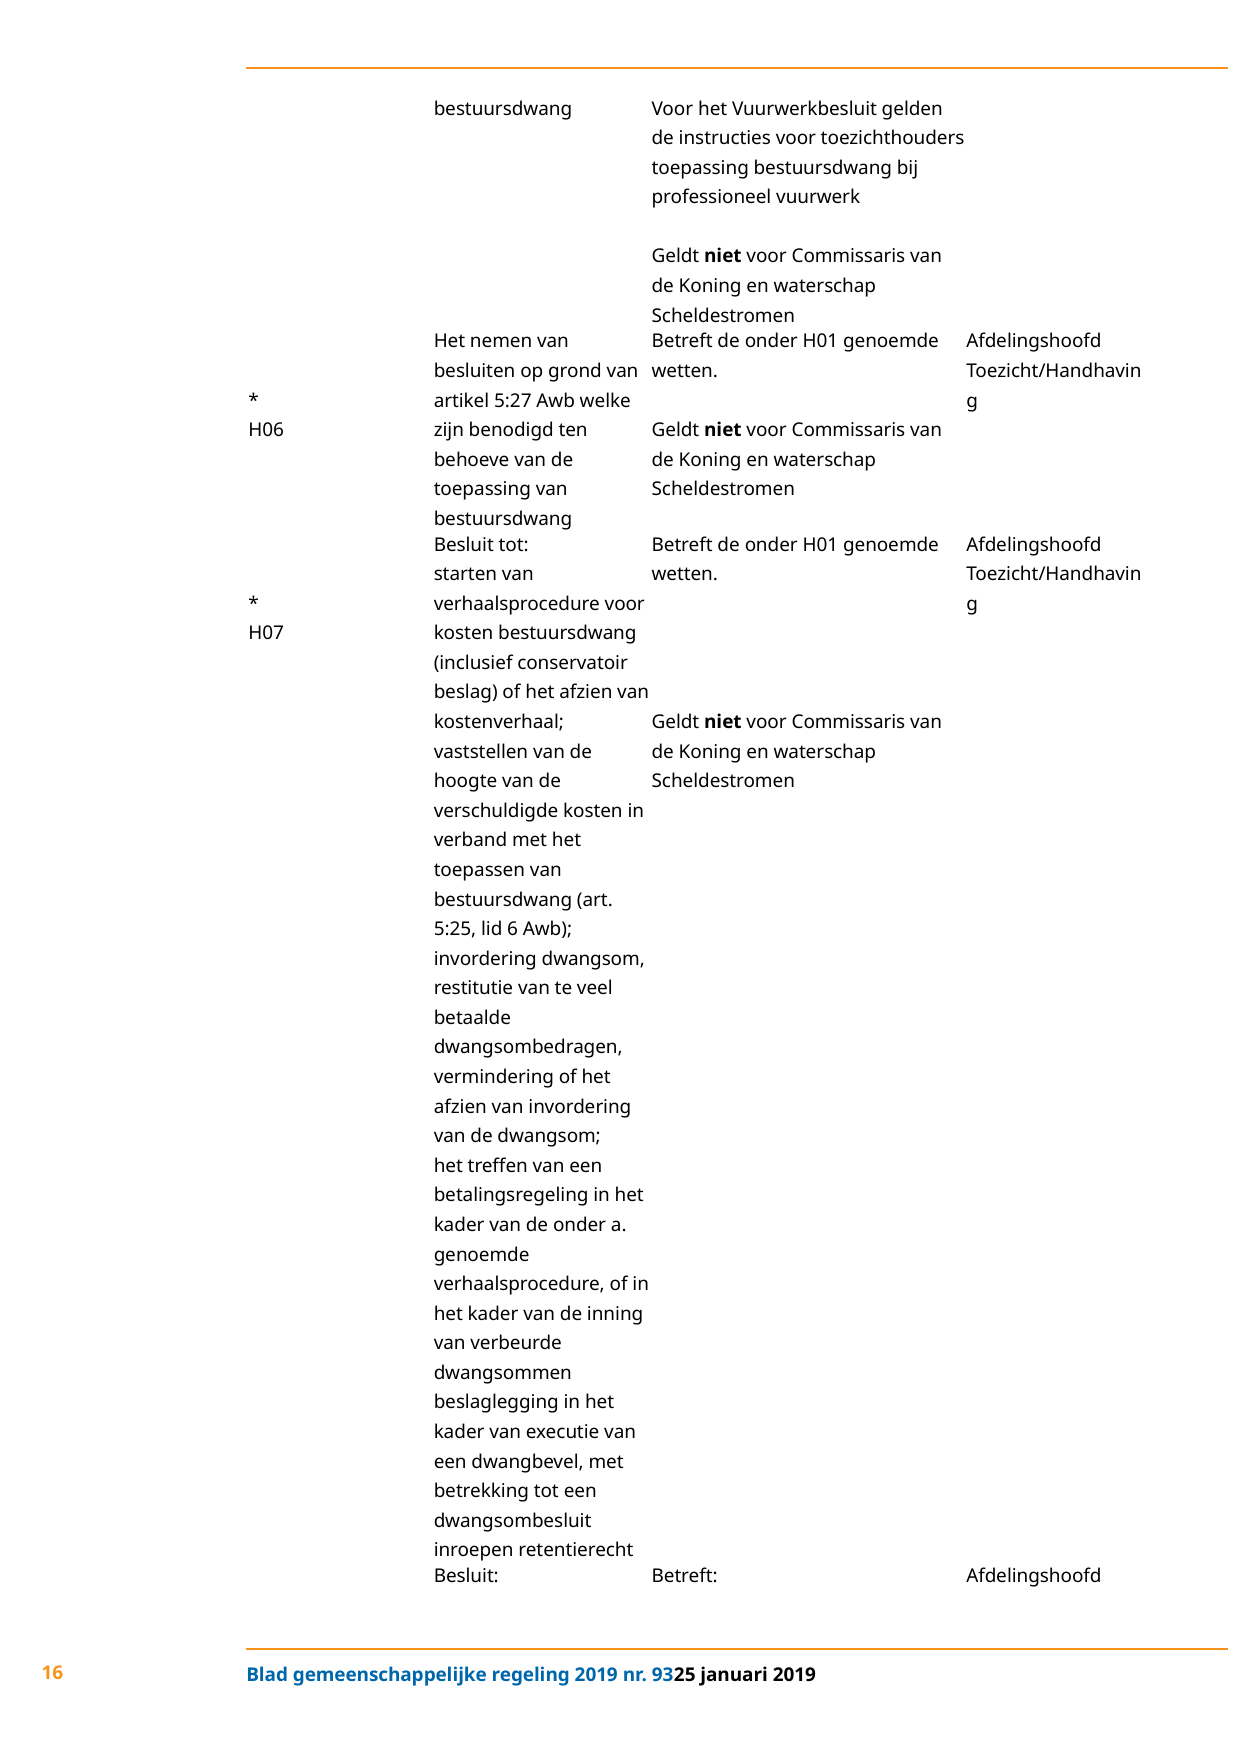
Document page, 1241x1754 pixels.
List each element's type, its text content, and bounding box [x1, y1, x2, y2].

table_cell Betreft de onder H01 genoemde wetten. Geldt niet voor Commissaris van de Koning en waterschap Scheldestromen [651, 531, 966, 1562]
table_cell Afdelingshoofd [966, 1563, 1152, 1588]
table_cell Afdelingshoofd Toezicht/Handhaving [966, 328, 1152, 531]
table_cell Betreft: [651, 1563, 966, 1588]
table_cell Besluit tot: starten van verhaalsprocedure voor kosten bestuursdwang (inclusief conservatoir beslag) of het afzien van kostenverhaal; vaststellen van de hoogte van de verschuldigde kosten in verband met het toepassen van bestuursdwang (art. 5:25, lid 6 Awb); invordering dwangsom, restitutie van te veel betaalde dwangsombedragen, vermindering of het afzien van invordering van de dwangsom; het treffen van een betalingsregeling in het kader van de onder a. genoemde verhaalsprocedure, of in het kader van de inning van verbeurde dwangsommen beslaglegging in het kader van executie van een dwangbevel, met betrekking tot een dwangsombesluit inroepen retentierecht [434, 531, 651, 1562]
table_cell Afdelingshoofd Toezicht/Handhaving [966, 531, 1152, 1562]
table_cell [248, 1563, 433, 1588]
table_cell Het nemen van besluiten op grond van artikel 5:27 Awb welke zijn benodigd ten behoeve van de toepassing van bestuursdwang [434, 328, 651, 531]
table_cell bestuursdwang [434, 95, 651, 328]
picture [41, 47, 231, 172]
table_cell Besluit: [434, 1563, 651, 1588]
table_cell * H06 [248, 328, 433, 531]
table_cell Betreft de onder H01 genoemde wetten. Geldt niet voor Commissaris van de Koning en waterschap Scheldestromen [651, 328, 966, 531]
table_cell * H07 [248, 531, 433, 1562]
table_cell Voor het Vuurwerkbesluit gelden de instructies voor toezichthouders toepassing bestuursdwang bij professioneel vuurwerk Geldt niet voor Commissaris van de Koning en waterschap Scheldestromen [651, 95, 966, 328]
table_cell [966, 95, 1152, 328]
table_cell [248, 95, 433, 328]
